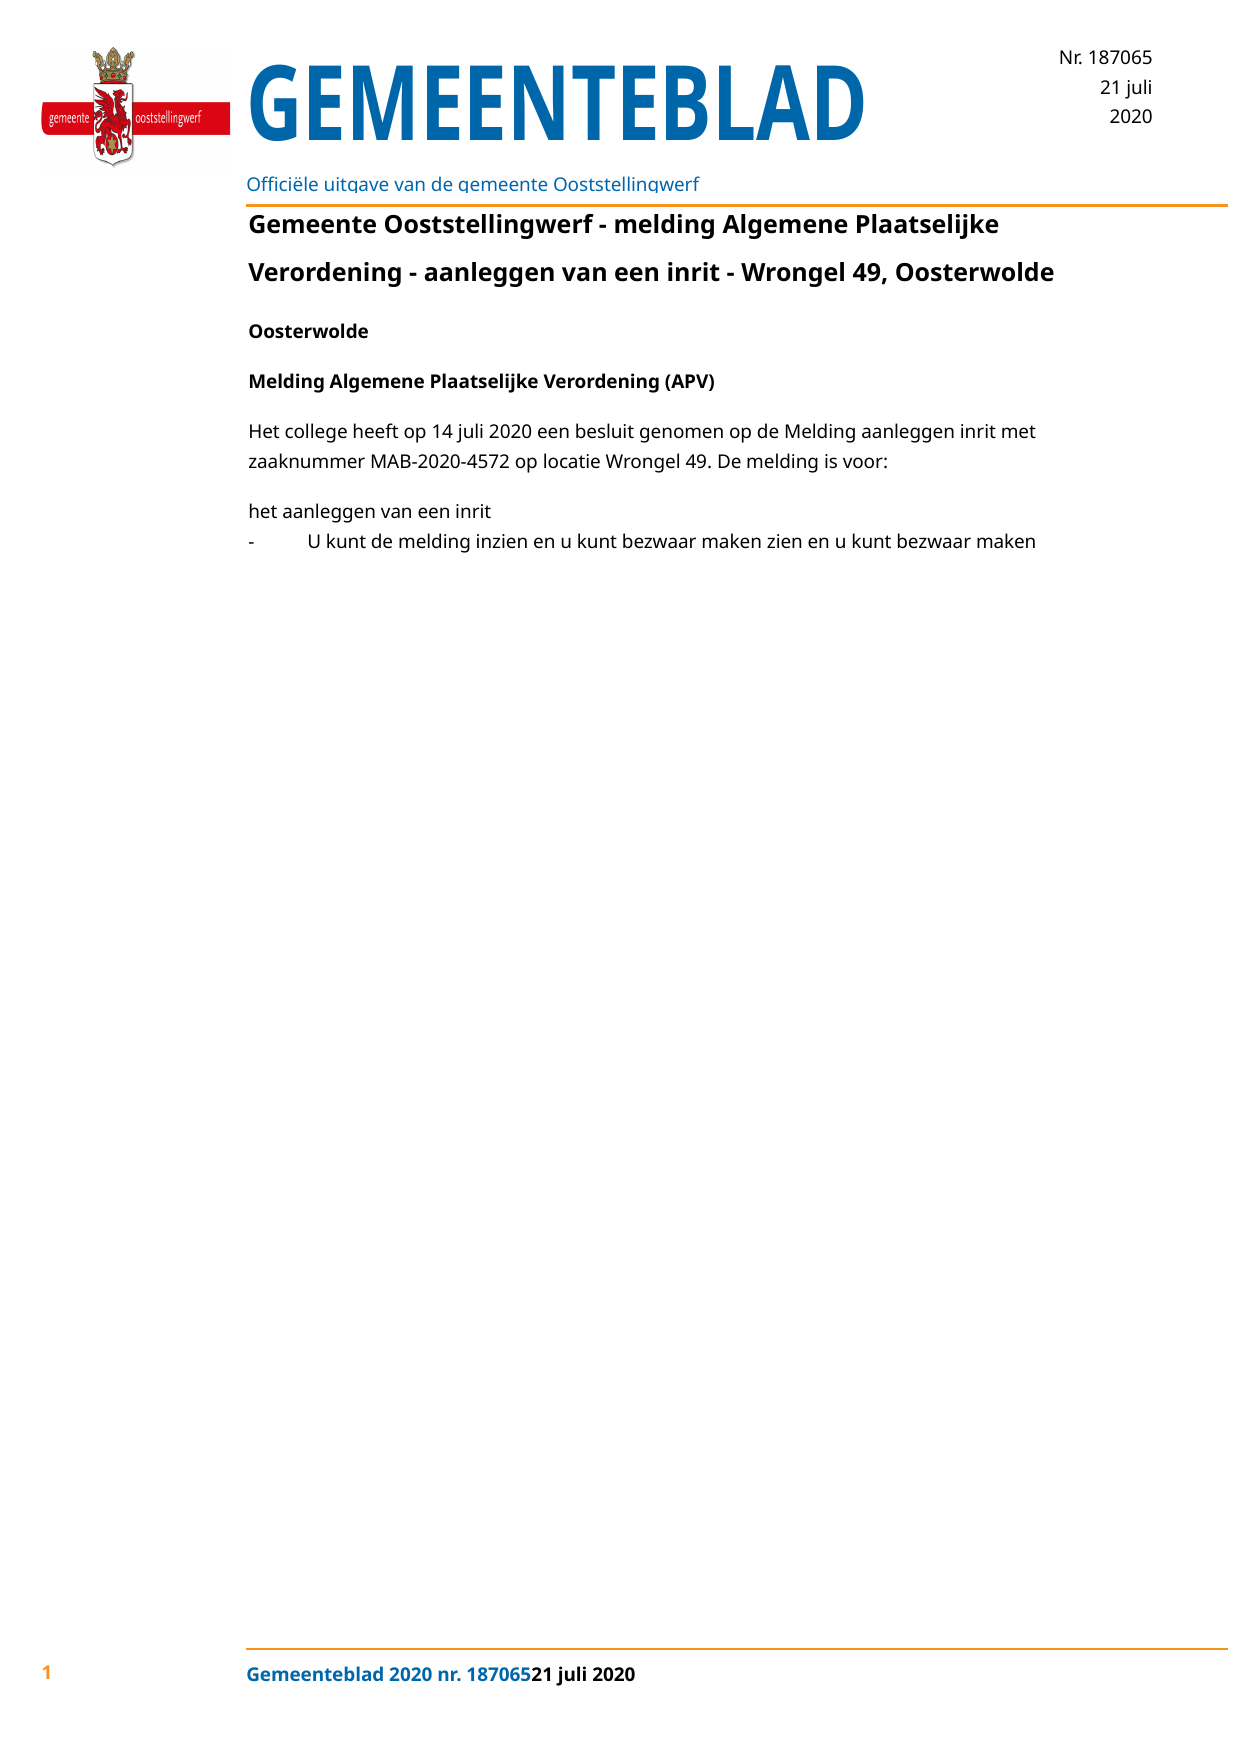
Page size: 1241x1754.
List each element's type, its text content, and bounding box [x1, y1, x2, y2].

text Gemeente Ooststellingwerf - melding Algemene Plaatselijke Verordening - aanleggen van een inrit - Wrongel 49, Oosterwolde [248, 207, 1152, 288]
text Het college heeft op 14 juli 2020 een besluit genomen op de Melding aanleggen inrit met zaaknummer MAB-2020-4572 op locatie Wrongel 49. De melding is voor: [248, 419, 1152, 474]
picture [41, 47, 231, 172]
text het aanleggen van een inrit [248, 499, 1152, 524]
text Oosterwolde [248, 318, 1152, 344]
text Melding Algemene Plaatselijke Verordening (APV) [248, 368, 1152, 394]
list U kunt de melding inzien en u kunt bezwaar maken zien en u kunt bezwaar maken [248, 528, 1152, 554]
